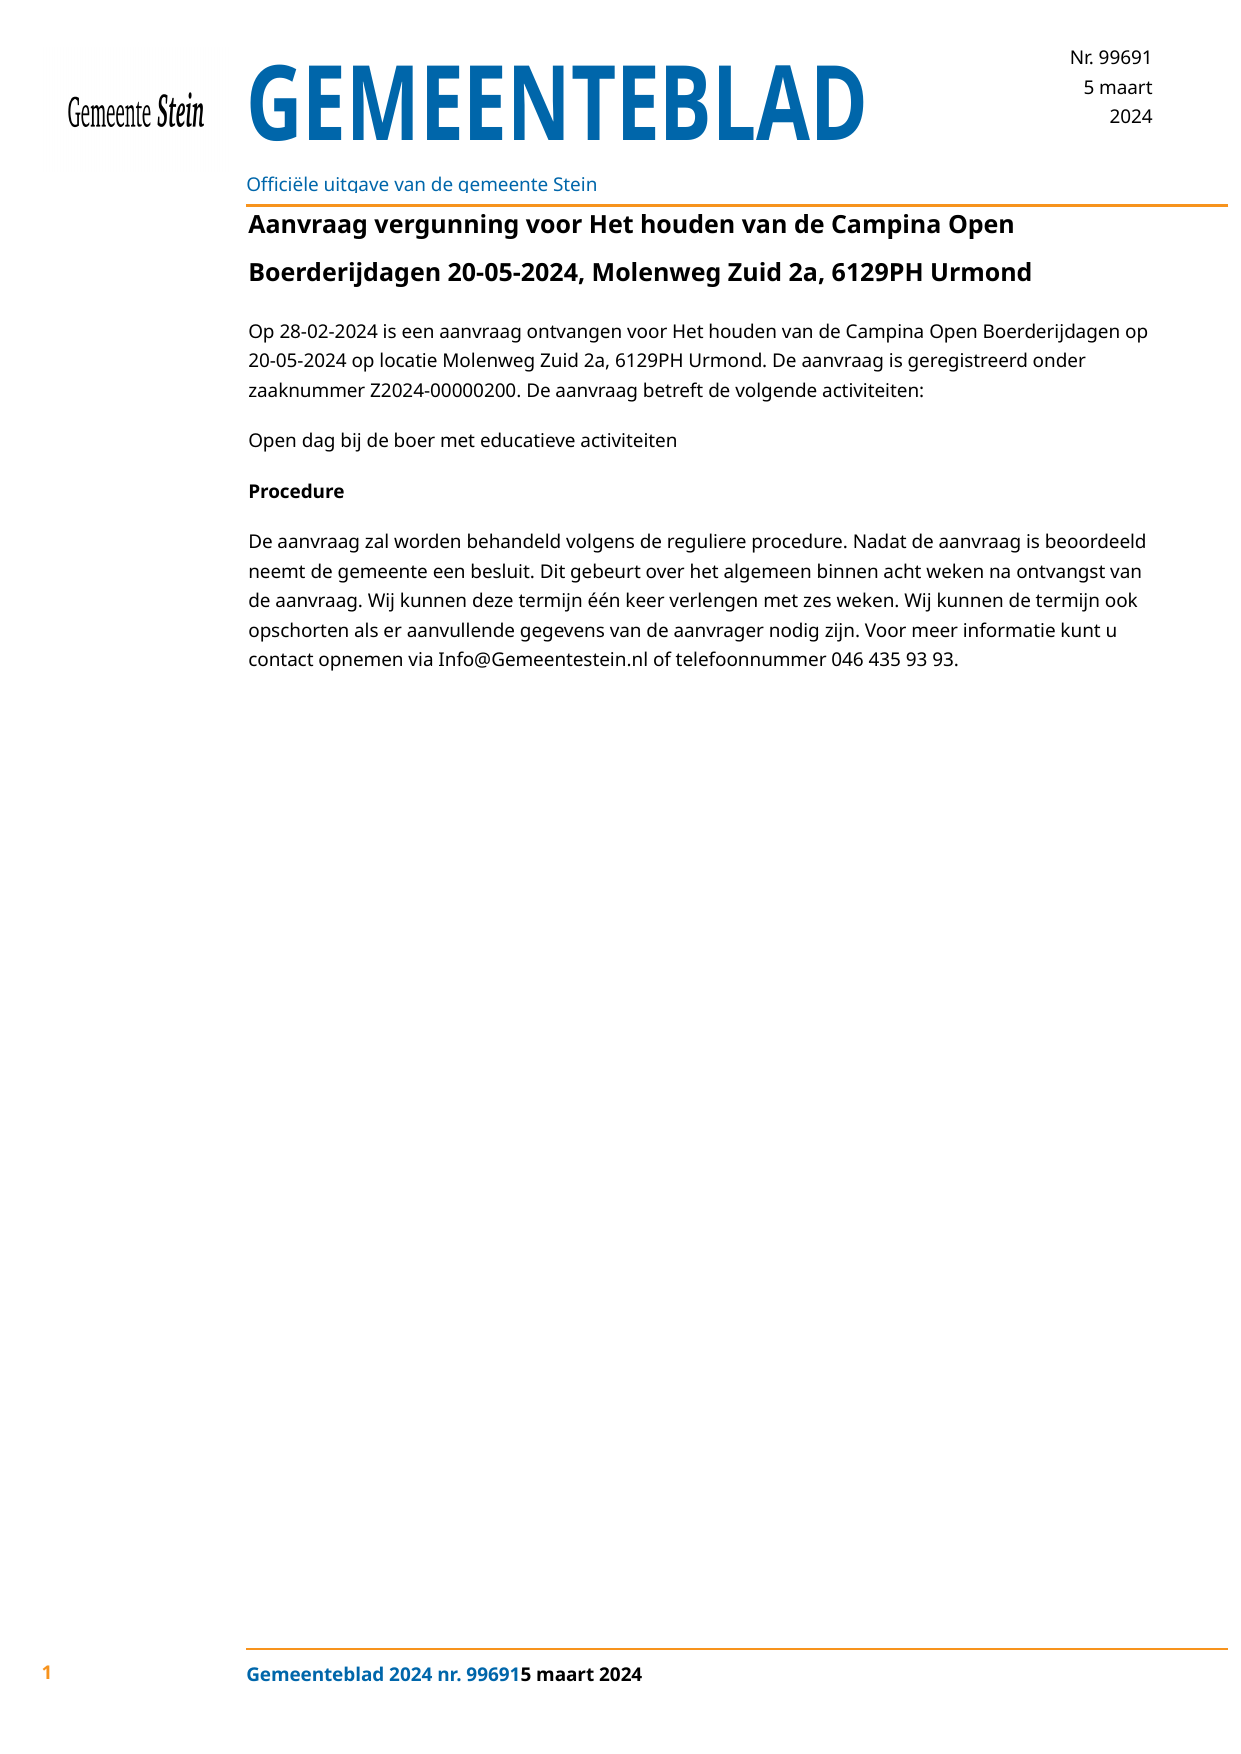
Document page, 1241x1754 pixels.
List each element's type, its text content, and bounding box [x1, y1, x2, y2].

text De aanvraag zal worden behandeld volgens de reguliere procedure. Nadat de aanvraag is beoordeeld neemt de gemeente een besluit. Dit gebeurt over het algemeen binnen acht weken na ontvangst van de aanvraag. Wij kunnen deze termijn één keer verlengen met zes weken. Wij kunnen de termijn ook opschorten als er aanvullende gegevens van de aanvrager nodig zijn. Voor meer informatie kunt u contact opnemen via Info@Gemeentestein.nl of telefoonnummer 046 435 93 93. [248, 528, 1152, 672]
text Open dag bij de boer met educatieve activiteiten [248, 427, 1152, 453]
text Aanvraag vergunning voor Het houden van de Campina Open Boerderijdagen 20-05-2024, Molenweg Zuid 2a, 6129PH Urmond [248, 207, 1152, 288]
text Procedure [248, 478, 1152, 504]
picture [41, 47, 231, 172]
text Op 28-02-2024 is een aanvraag ontvangen voor Het houden van de Campina Open Boerderijdagen op 20-05-2024 op locatie Molenweg Zuid 2a, 6129PH Urmond. De aanvraag is geregistreerd onder zaaknummer Z2024-00000200. De aanvraag betreft de volgende activiteiten: [248, 318, 1152, 403]
